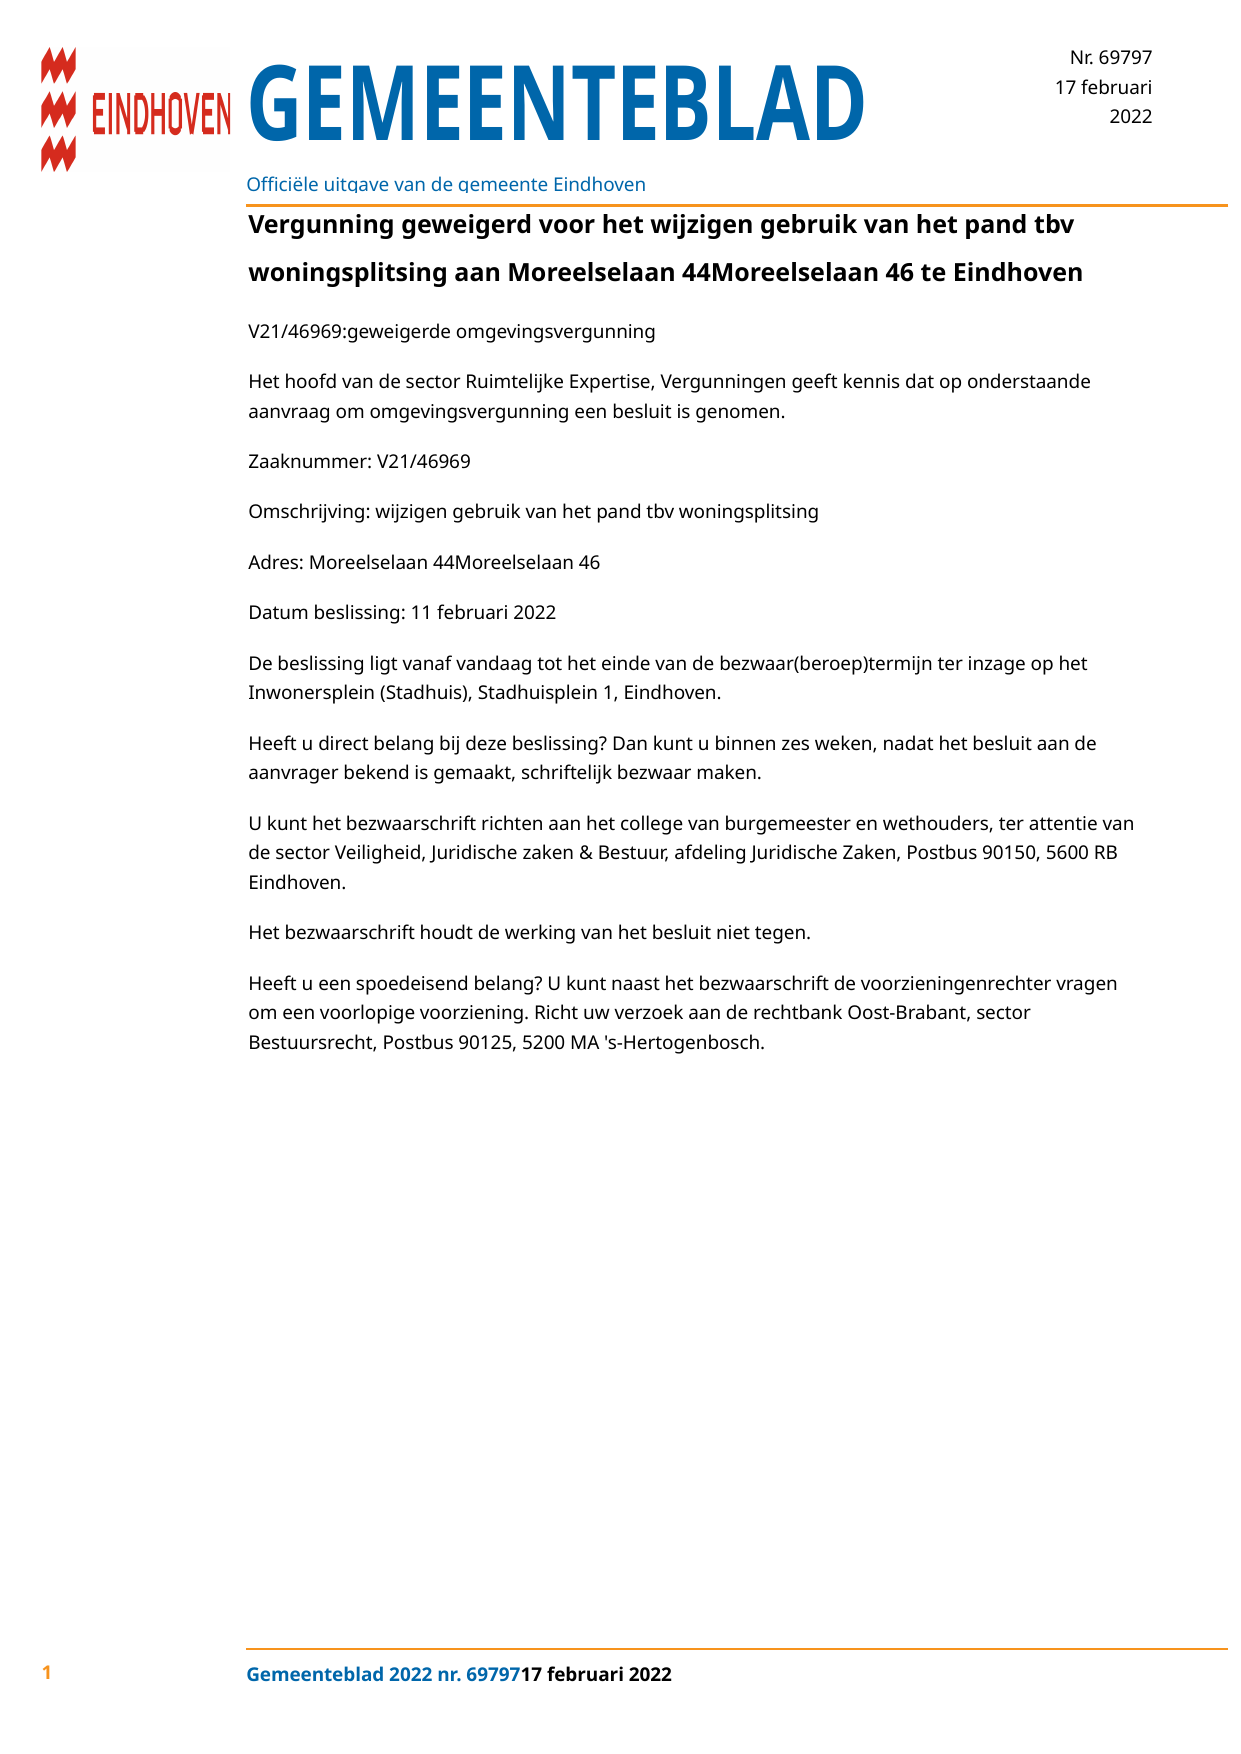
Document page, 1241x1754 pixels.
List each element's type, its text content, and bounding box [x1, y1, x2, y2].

text Heeft u direct belang bij deze beslissing? Dan kunt u binnen zes weken, nadat het besluit aan de aanvrager bekend is gemaakt, schriftelijk bezwaar maken. [248, 730, 1152, 785]
text U kunt het bezwaarschrift richten aan het college van burgemeester en wethouders, ter attentie van de sector Veiligheid, Juridische zaken & Bestuur, afdeling Juridische Zaken, Postbus 90150, 5600 RB Eindhoven. [248, 810, 1152, 895]
text Zaaknummer: V21/46969 [248, 448, 1152, 474]
text Vergunning geweigerd voor het wijzigen gebruik van het pand tbv woningsplitsing aan Moreelselaan 44Moreelselaan 46 te Eindhoven [248, 207, 1152, 288]
text V21/46969:geweigerde omgevingsvergunning [248, 318, 1152, 344]
picture [41, 47, 231, 172]
text Het hoofd van de sector Ruimtelijke Expertise, Vergunningen geeft kennis dat op onderstaande aanvraag om omgevingsvergunning een besluit is genomen. [248, 368, 1152, 424]
text Heeft u een spoedeisend belang? U kunt naast het bezwaarschrift de voorzieningenrechter vragen om een voorlopige voorziening. Richt uw verzoek aan de rechtbank Oost-Brabant, sector Bestuursrecht, Postbus 90125, 5200 MA 's-Hertogenbosch. [248, 970, 1152, 1055]
text Het bezwaarschrift houdt de werking van het besluit niet tegen. [248, 919, 1152, 945]
text De beslissing ligt vanaf vandaag tot het einde van de bezwaar(beroep)termijn ter inzage op het Inwonersplein (Stadhuis), Stadhuisplein 1, Eindhoven. [248, 650, 1152, 705]
text Adres: Moreelselaan 44Moreelselaan 46 [248, 549, 1152, 575]
text Datum beslissing: 11 februari 2022 [248, 599, 1152, 625]
text Omschrijving: wijzigen gebruik van het pand tbv woningsplitsing [248, 499, 1152, 524]
